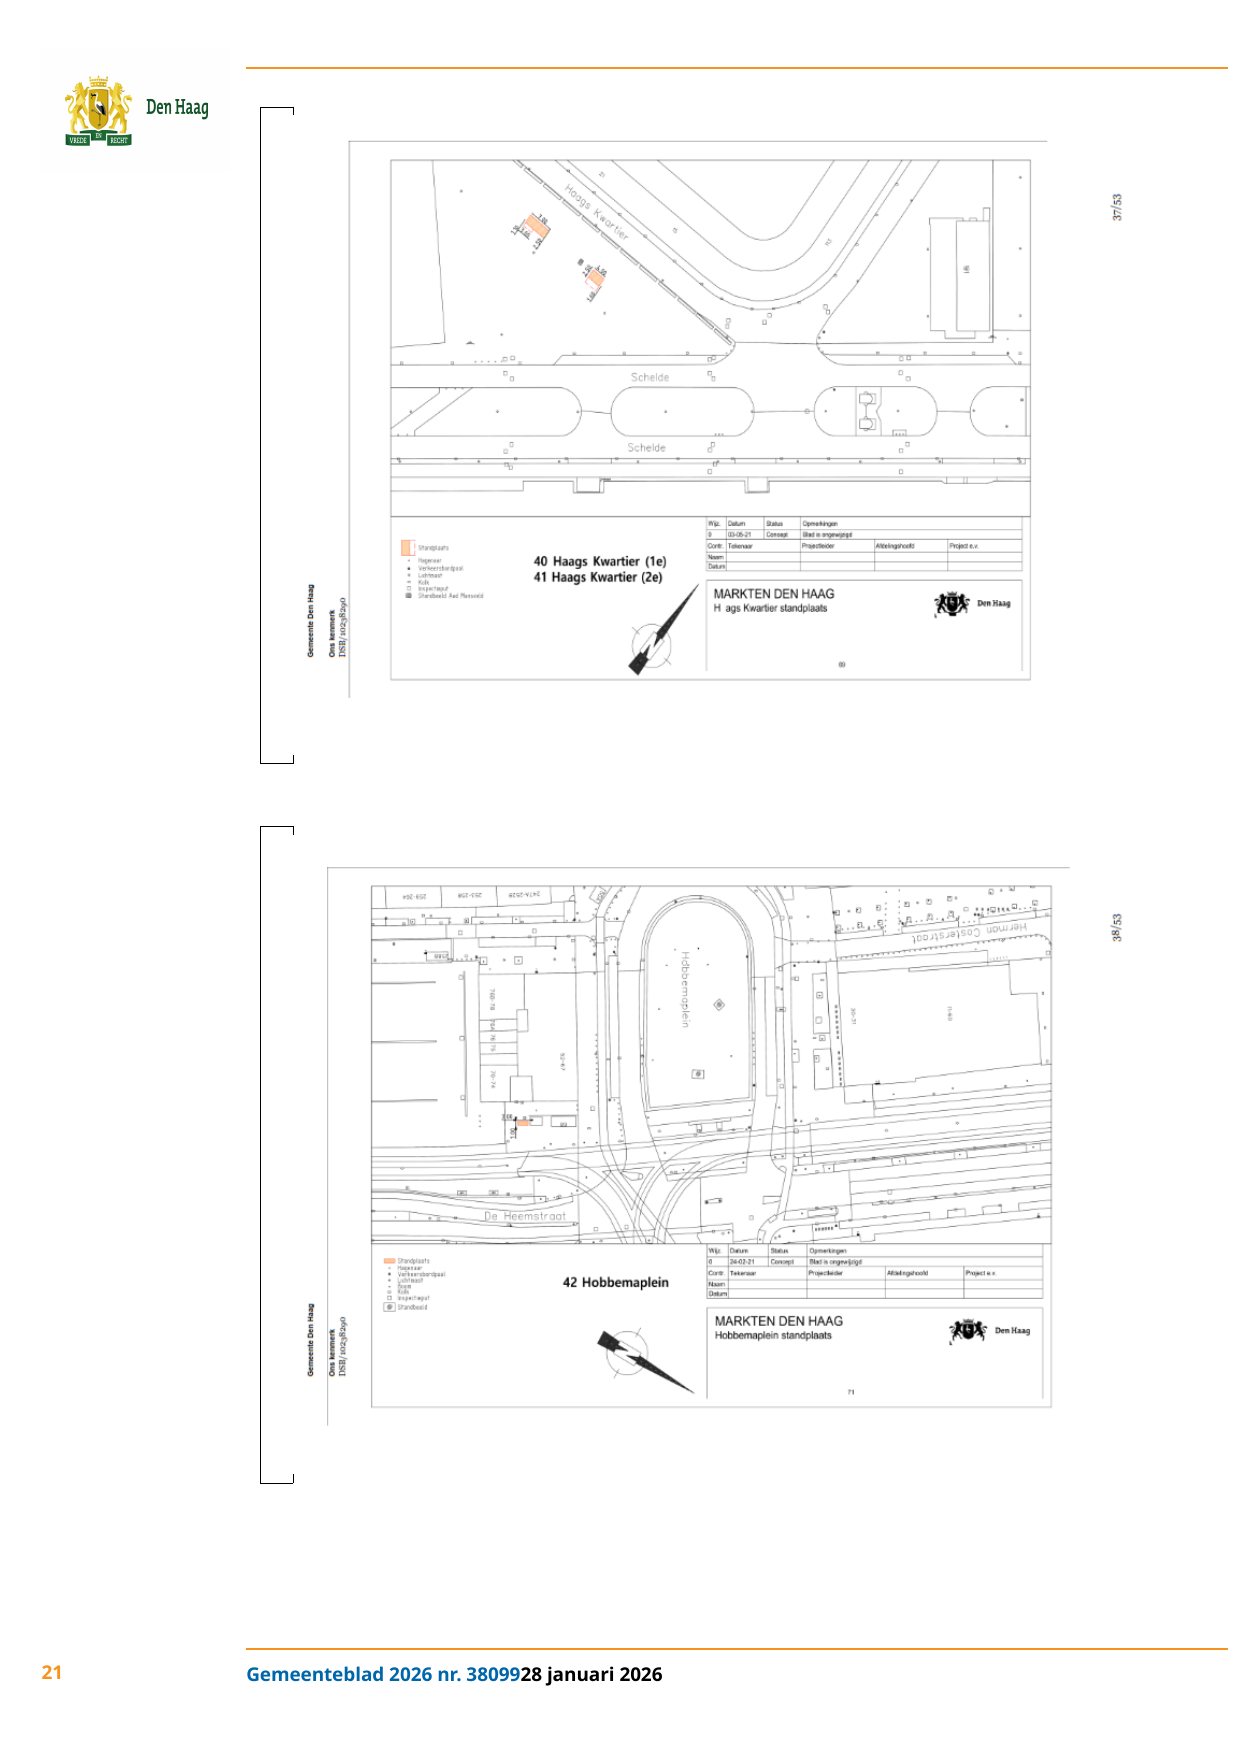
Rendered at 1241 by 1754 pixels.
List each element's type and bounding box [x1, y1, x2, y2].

picture [41, 47, 231, 172]
picture [268, 835, 1173, 1474]
picture [268, 115, 1173, 755]
